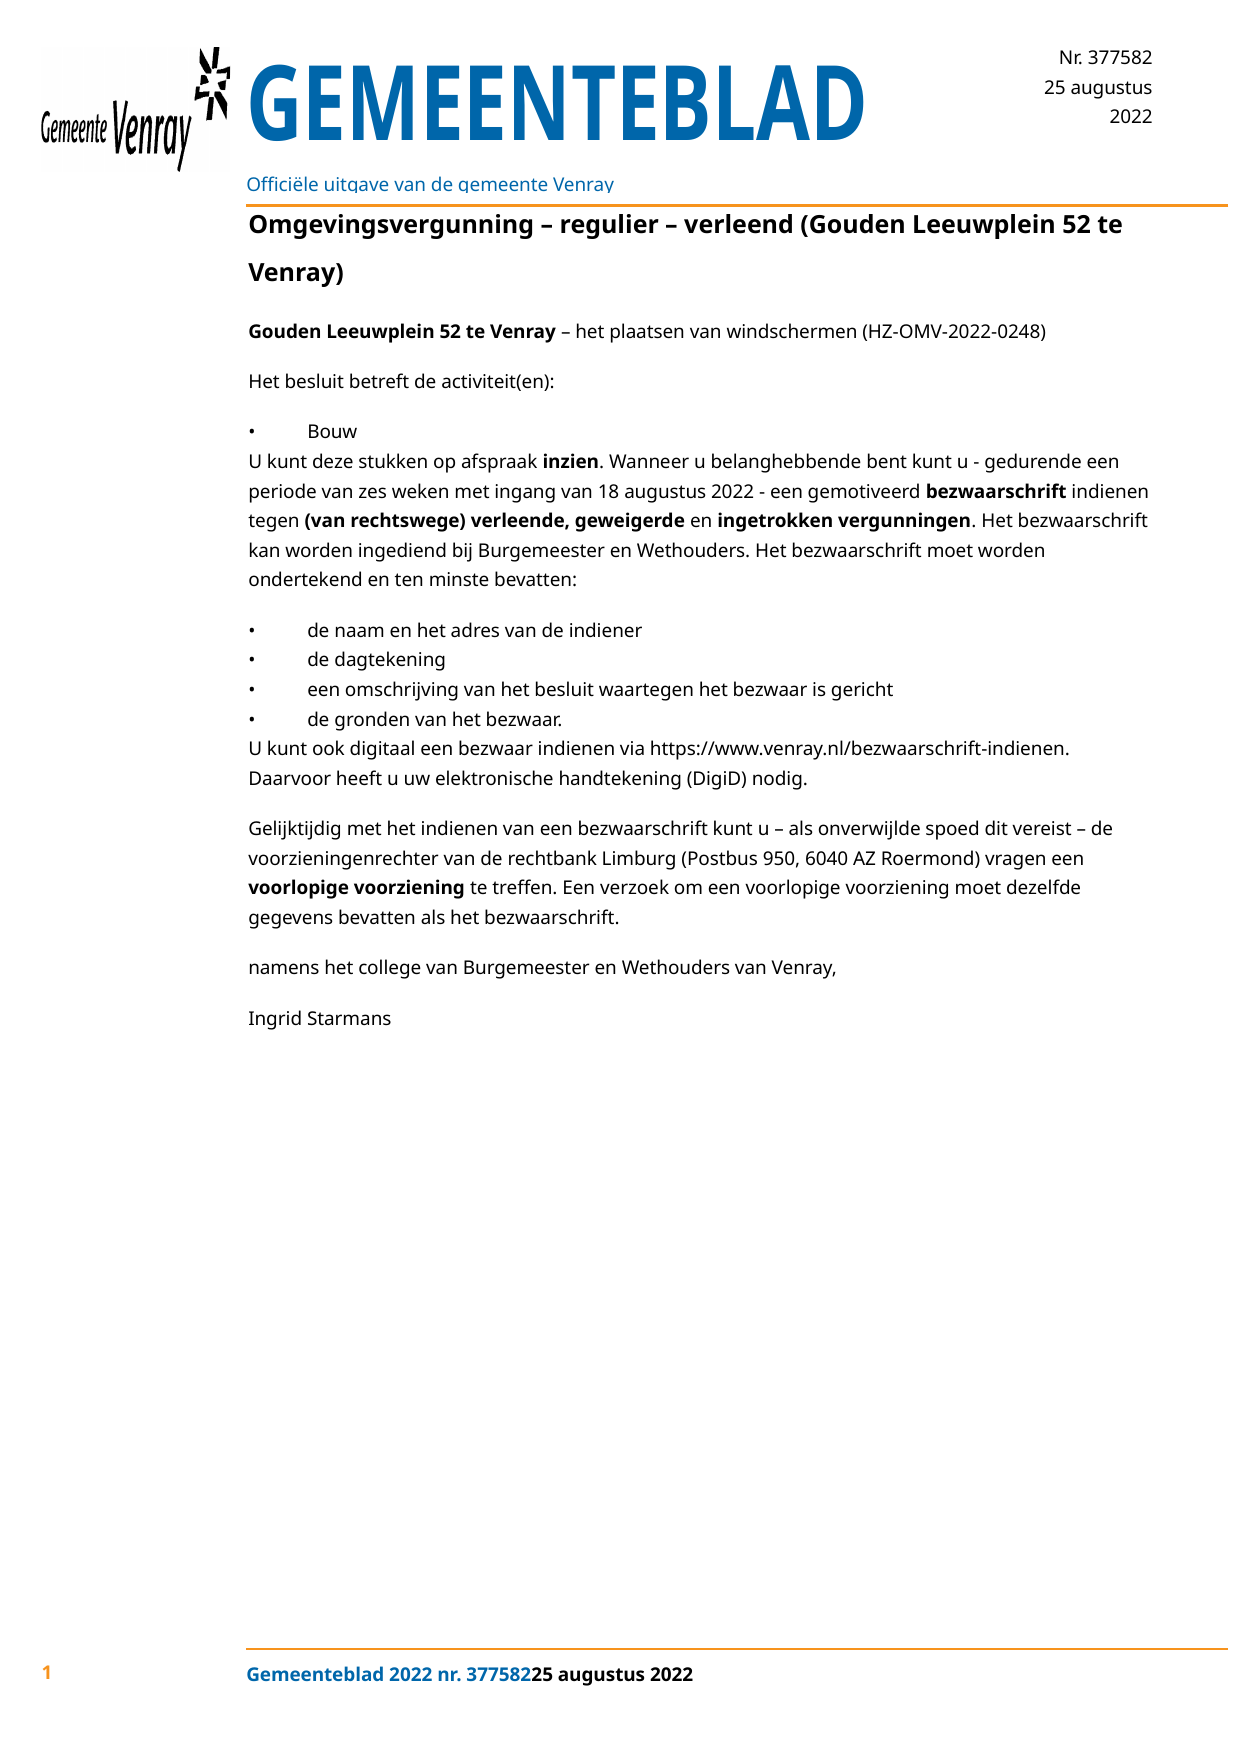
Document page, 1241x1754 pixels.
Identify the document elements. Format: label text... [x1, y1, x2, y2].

text U kunt ook digitaal een bezwaar indienen via https://www.venray.nl/bezwaarschrift-indienen. Daarvoor heeft u uw elektronische handtekening (DigiD) nodig. [248, 735, 1152, 791]
text Gouden Leeuwplein 52 te Venray – het plaatsen van windschermen (HZ-OMV-2022-0248) [248, 318, 1152, 344]
list een omschrijving van het besluit waartegen het bezwaar is gericht [248, 676, 1152, 702]
text Omgevingsvergunning – regulier – verleend (Gouden Leeuwplein 52 te Venray) [248, 207, 1152, 288]
text Ingrid Starmans [248, 1005, 1152, 1031]
text namens het college van Burgemeester en Wethouders van Venray, [248, 954, 1152, 980]
text Het besluit betreft de activiteit(en): [248, 368, 1152, 394]
list Bouw [248, 419, 1152, 444]
list de naam en het adres van de indiener [248, 617, 1152, 643]
text Gelijktijdig met het indienen van een bezwaarschrift kunt u – als onverwijlde spoed dit vereist – de voorzieningenrechter van de rechtbank Limburg (Postbus 950, 6040 AZ Roermond) vragen een voorlopige voorziening te treffen. Een verzoek om een voorlopige voorziening moet dezelfde gegevens bevatten als het bezwaarschrift. [248, 815, 1152, 930]
text U kunt deze stukken op afspraak inzien. Wanneer u belanghebbende bent kunt u - gedurende een periode van zes weken met ingang van 18 augustus 2022 - een gemotiveerd bezwaarschrift indienen tegen (van rechtswege) verleende, geweigerde en ingetrokken vergunningen. Het bezwaarschrift kan worden ingediend bij Burgemeester en Wethouders. Het bezwaarschrift moet worden ondertekend en ten minste bevatten: [248, 448, 1152, 592]
picture [41, 47, 231, 172]
list de dagtekening [248, 647, 1152, 672]
list de gronden van het bezwaar. [248, 706, 1152, 732]
